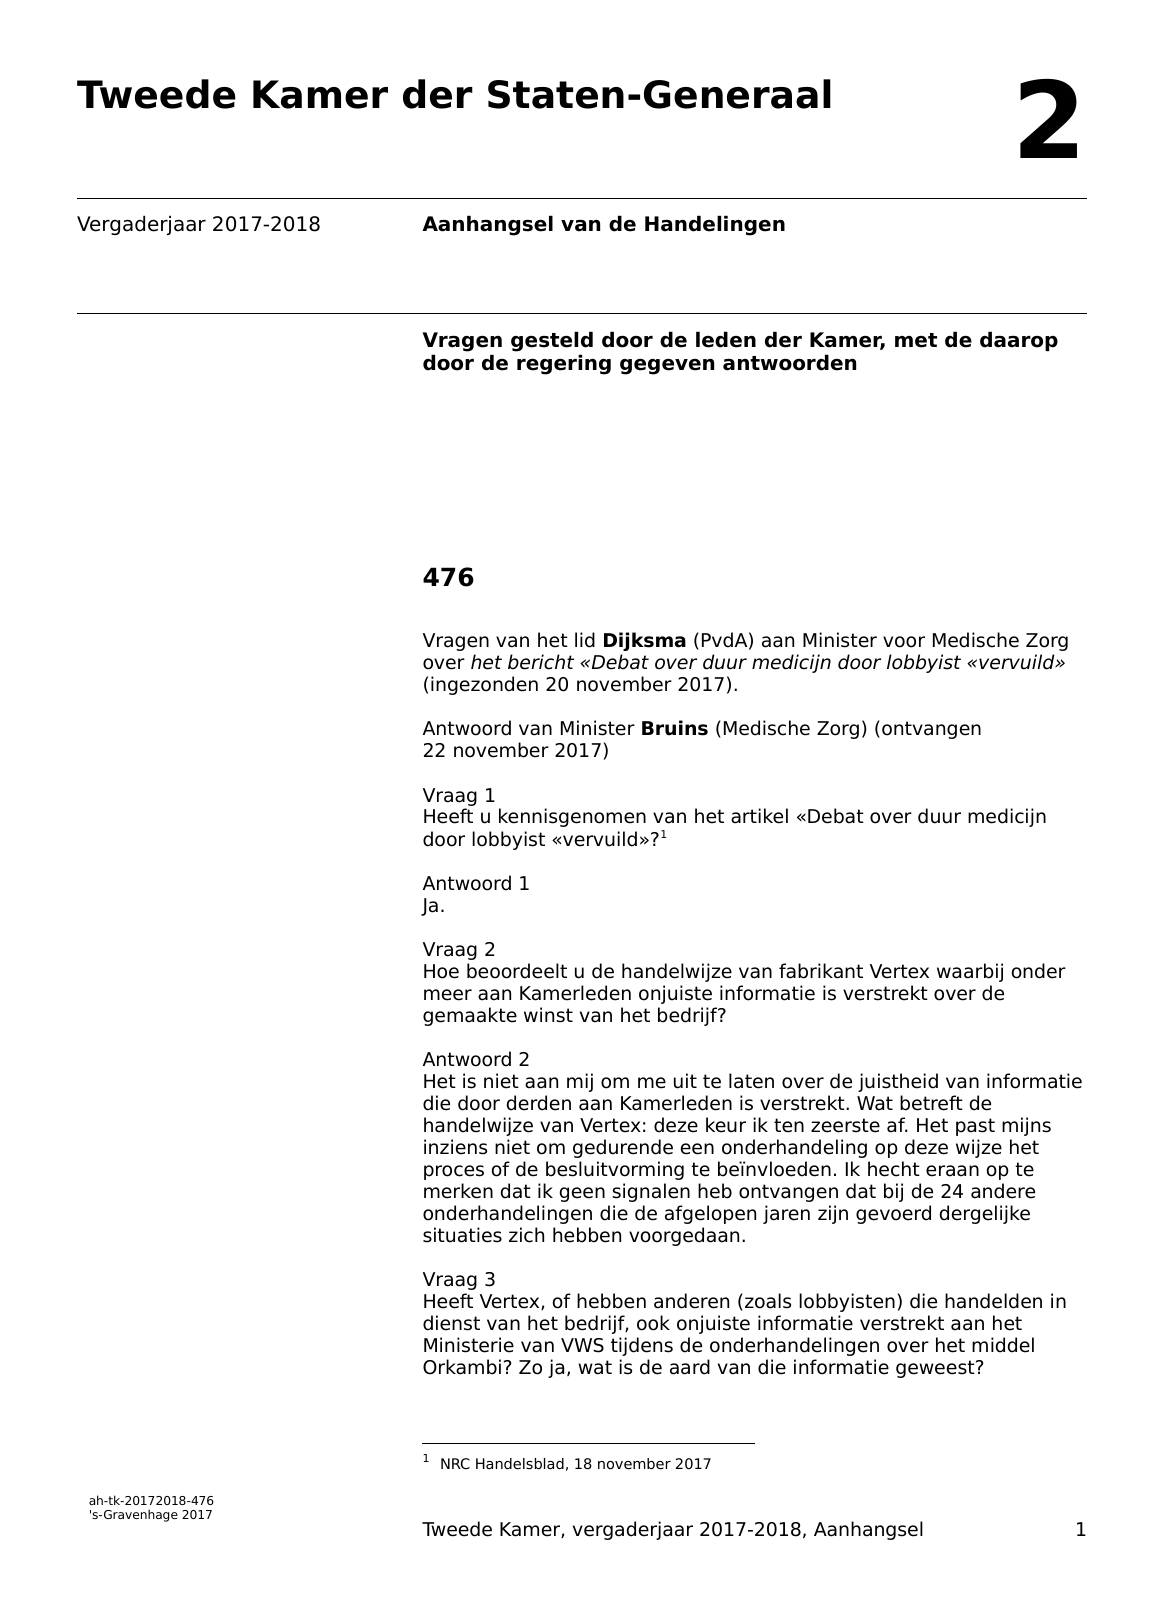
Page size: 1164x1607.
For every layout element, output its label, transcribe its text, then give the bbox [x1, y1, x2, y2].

text Heeft Vertex, of hebben anderen (zoals lobbyisten) die handelden in dienst van het bedrijf, ook onjuiste informatie verstrekt aan het Ministerie van VWS tijdens de onderhandelingen over het middel Orkambi? Zo ja, wat is de aard van die informatie geweest? [422, 1291, 1087, 1379]
text Vraag 2 [422, 939, 1087, 961]
text Vraag 3 [422, 1269, 1087, 1291]
table_cell Vragen gesteld door de leden der Kamer, met de daarop door de regering gegeven antwoorden [422, 314, 1087, 375]
table_cell Vergaderjaar 2017-2018 [77, 199, 422, 313]
text Antwoord 2 [422, 1049, 1087, 1071]
text Antwoord van Minister Bruins (Medische Zorg) (ontvangen 22 november 2017) [422, 718, 1087, 762]
text ah-tk-20172018-476 [88, 1494, 323, 1508]
table_cell [77, 314, 422, 375]
text Het is niet aan mij om me uit te laten over de juistheid van informatie die door derden aan Kamerleden is verstrekt. Wat betreft de handelwijze van Vertex: deze keur ik ten zeerste af. Het past mijns inziens niet om gedurende een onderhandeling op deze wijze het proces of de besluitvorming te beïnvloeden. Ik hecht eraan op te merken dat ik geen signalen heb ontvangen dat bij de 24 andere onderhandelingen die de afgelopen jaren zijn gevoerd dergelijke situaties zich hebben voorgedaan. [422, 1071, 1087, 1247]
table_header 2 [886, 59, 1087, 198]
text Antwoord 1 [422, 873, 1087, 894]
text Hoe beoordeelt u de handelwijze van fabrikant Vertex waarbij onder meer aan Kamerleden onjuiste informatie is verstrekt over de gemaakte winst van het bedrijf? [422, 961, 1087, 1027]
table_cell Aanhangsel van de Handelingen [422, 199, 1087, 313]
text Heeft u kennisgenomen van het artikel «Debat over duur medicijn door lobbyist «vervuild»? [422, 806, 1087, 850]
text 's-Gravenhage 2017 [88, 1508, 323, 1522]
text 476 [422, 563, 1087, 592]
text Ja. [422, 894, 1087, 917]
text Vraag 1 [422, 784, 1087, 806]
table_header Tweede Kamer der Staten-Generaal [77, 59, 886, 198]
text NRC Handelsblad, 18 november 2017 [422, 1452, 1087, 1474]
text Vragen van het lid Dijksma (PvdA) aan Minister voor Medische Zorg over het bericht «Debat over duur medicijn door lobbyist «vervuild» (ingezonden 20 november 2017). [422, 630, 1087, 696]
